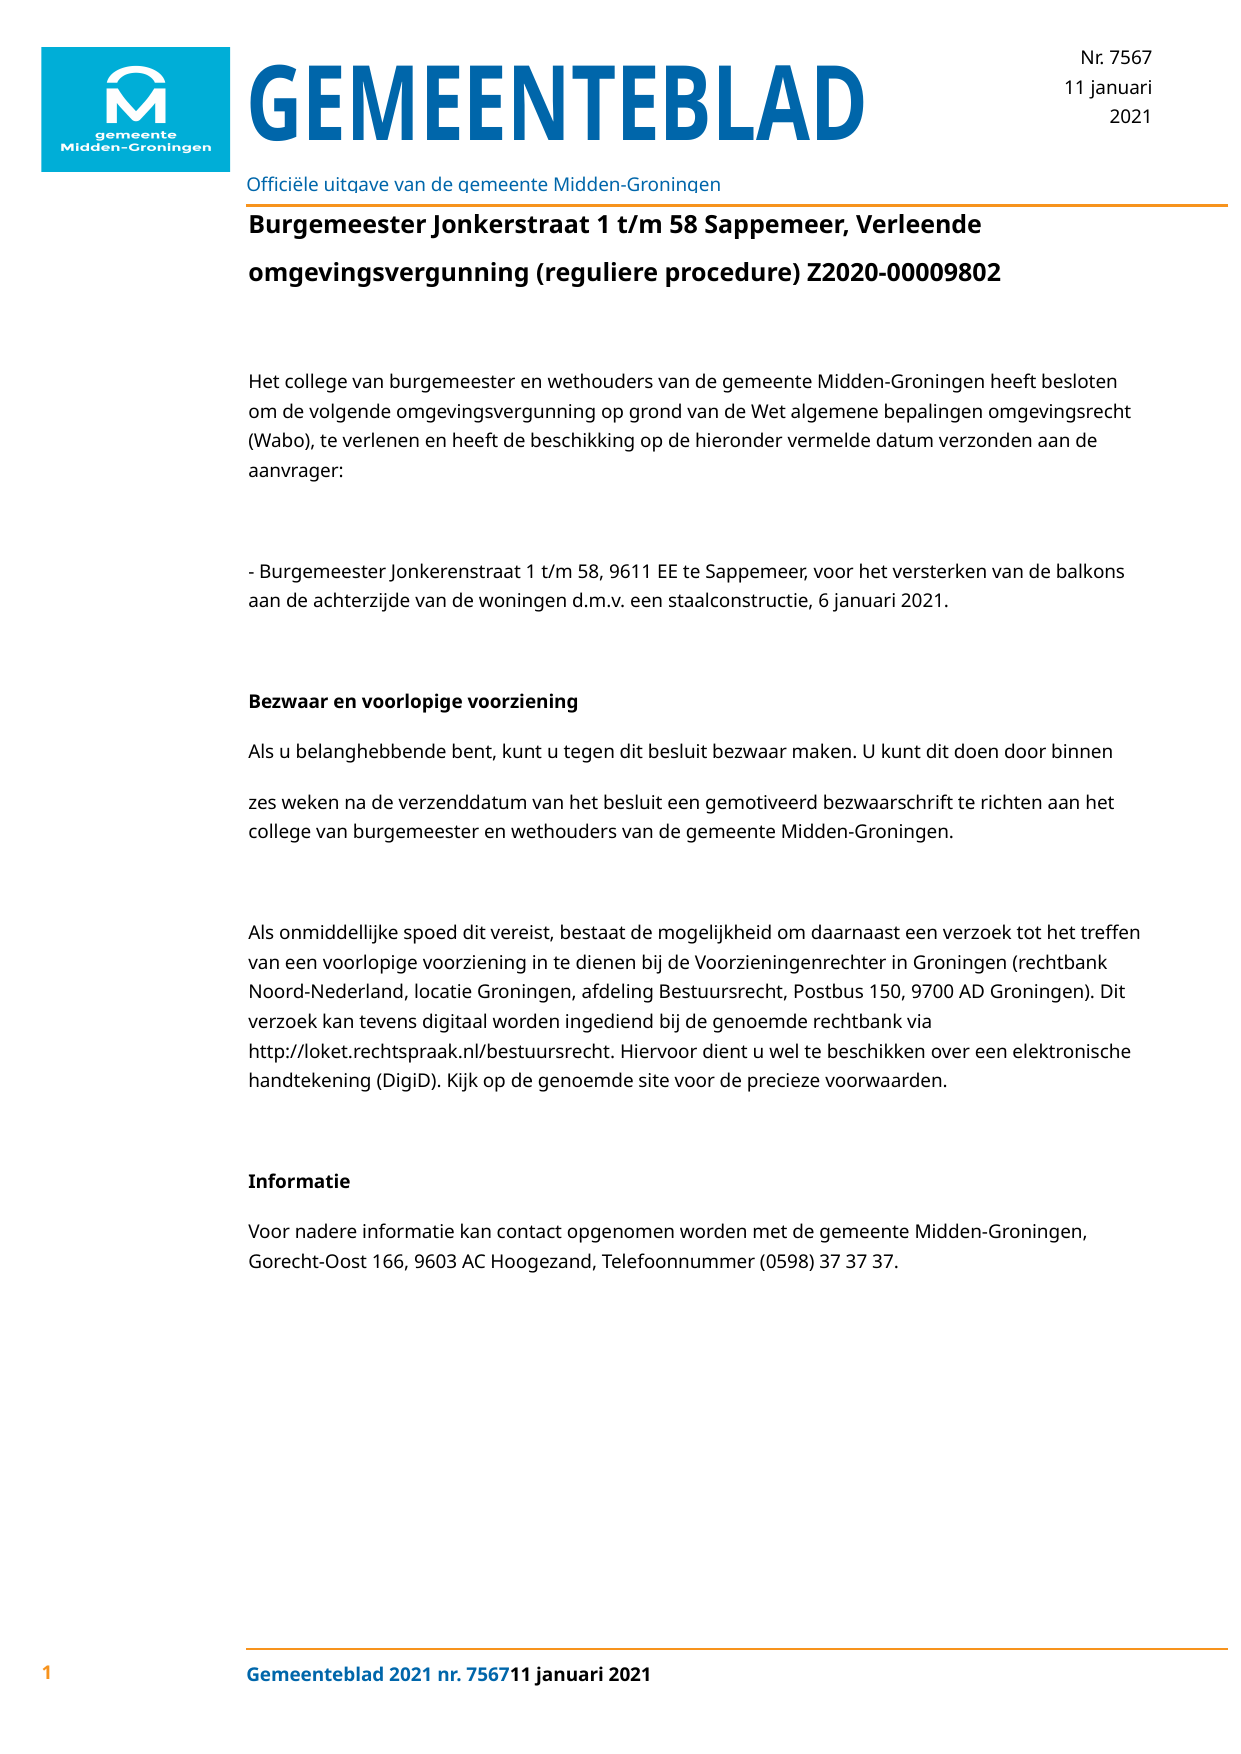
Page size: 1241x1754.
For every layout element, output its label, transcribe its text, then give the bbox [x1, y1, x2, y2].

text Burgemeester Jonkerstraat 1 t/m 58 Sappemeer, Verleende omgevingsvergunning (reguliere procedure) Z2020-00009802 [248, 207, 1152, 288]
text Als onmiddellijke spoed dit vereist, bestaat de mogelijkheid om daarnaast een verzoek tot het treffen van een voorlopige voorziening in te dienen bij de Voorzieningenrechter in Groningen (rechtbank Noord-Nederland, locatie Groningen, afdeling Bestuursrecht, Postbus 150, 9700 AD Groningen). Dit verzoek kan tevens digitaal worden ingediend bij de genoemde rechtbank via http://loket.rechtspraak.nl/bestuursrecht. Hiervoor dient u wel te beschikken over een elektronische handtekening (DigiD). Kijk op de genoemde site voor de precieze voorwaarden. [248, 919, 1152, 1093]
text Bezwaar en voorlopige voorziening [248, 688, 1152, 714]
picture [107, 89, 165, 122]
text Informatie [248, 1168, 1152, 1194]
text Voor nadere informatie kan contact opgenomen worden met de gemeente Midden-Groningen, Gorecht-Oost 166, 9603 AC Hoogezand, Telefoonnummer (0598) 37 37 37. [248, 1219, 1152, 1274]
picture [108, 66, 164, 82]
picture [184, 146, 190, 153]
text Het college van burgemeester en wethouders van de gemeente Midden-Groningen heeft besloten om de volgende omgevingsvergunning op grond van de Wet algemene bepalingen omgevingsrecht (Wabo), te verlenen en heeft de beschikking op de hieronder vermelde datum verzonden aan de aanvrager: [248, 368, 1152, 483]
text - Burgemeester Jonkerenstraat 1 t/m 58, 9611 EE te Sappemeer, voor het versterken van de balkons aan de achterzijde van de woningen d.m.v. een staalconstructie, 6 januari 2021. [248, 558, 1152, 613]
text zes weken na de verzenddatum van het besluit een gemotiveerd bezwaarschrift te richten aan het college van burgemeester en wethouders van de gemeente Midden-Groningen. [248, 789, 1152, 844]
text Als u belanghebbende bent, kunt u tegen dit besluit bezwaar maken. U kunt dit doen door binnen [248, 739, 1152, 764]
